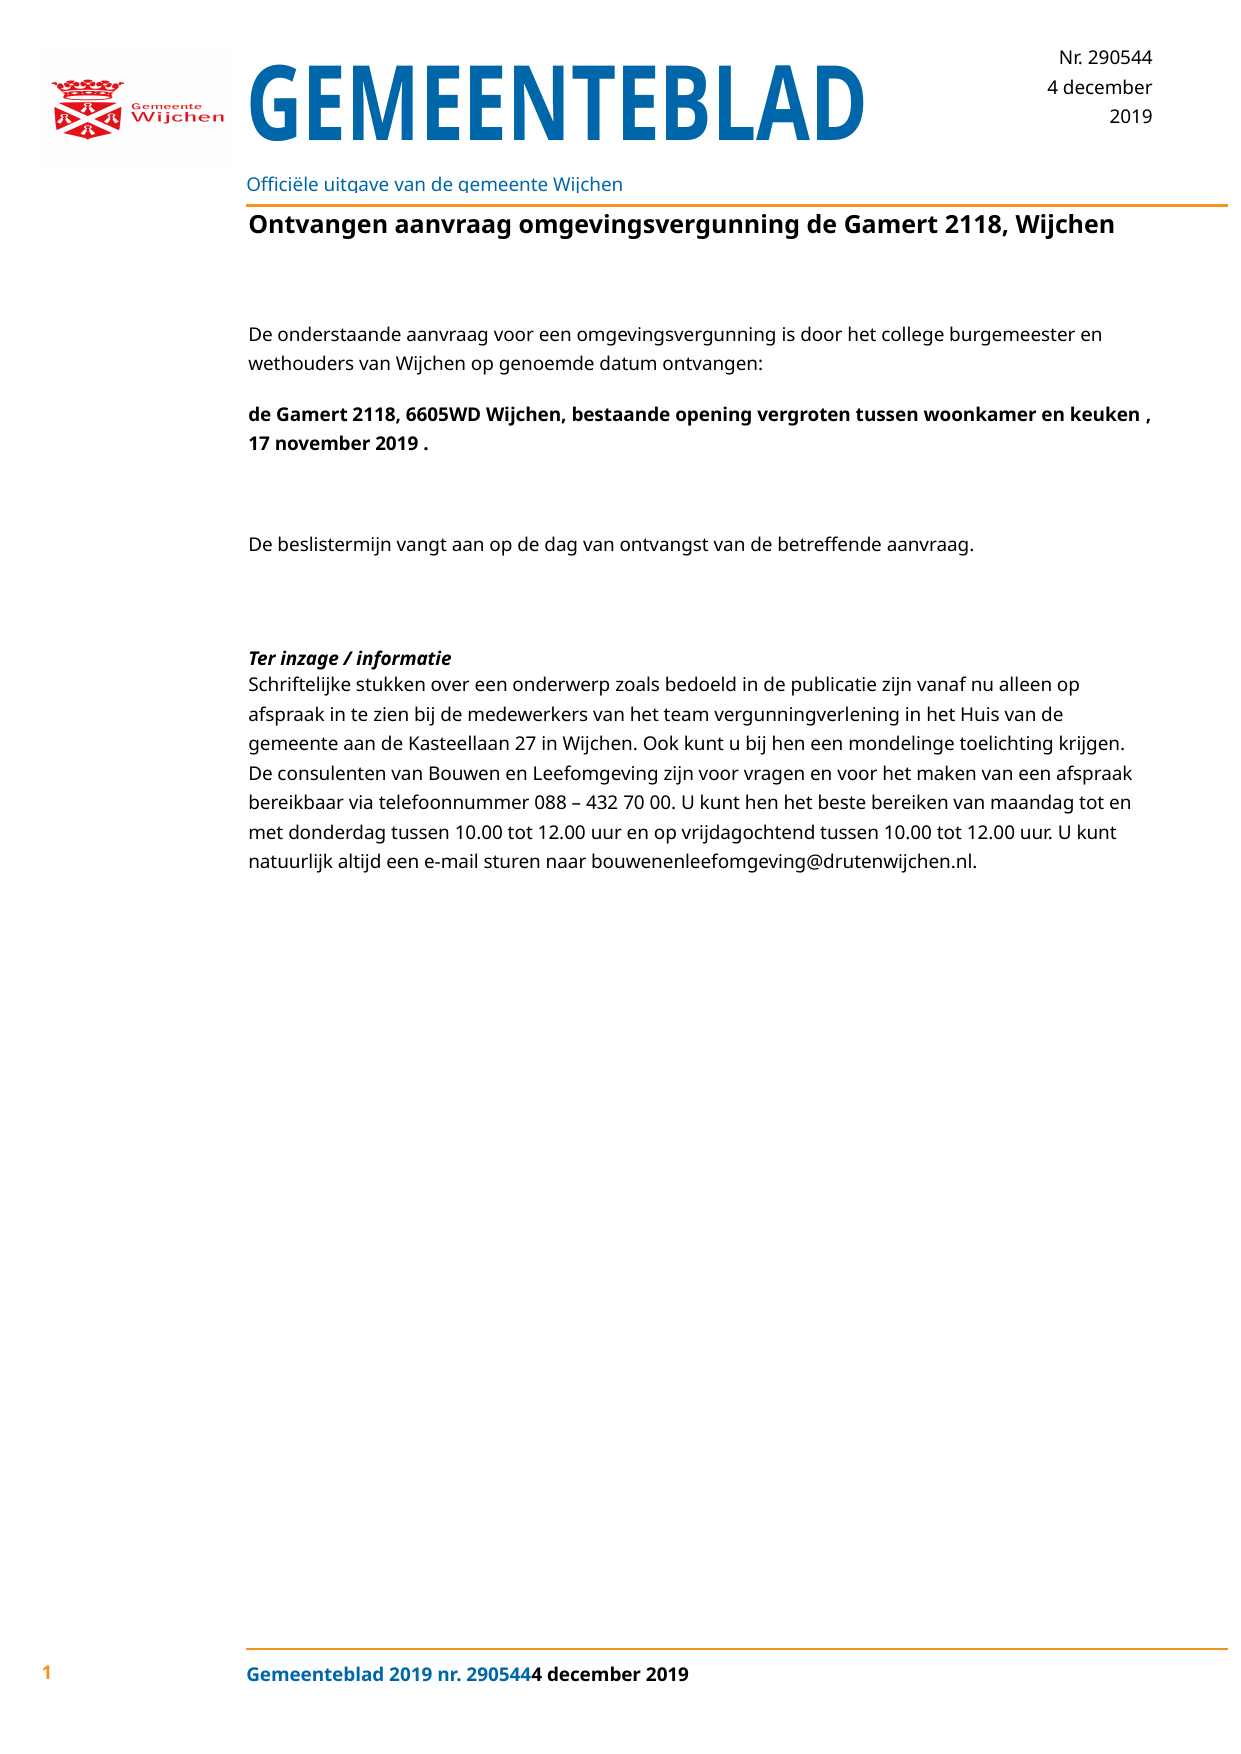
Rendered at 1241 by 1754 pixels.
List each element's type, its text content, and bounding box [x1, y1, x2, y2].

text De beslistermijn vangt aan op de dag van ontvangst van de betreffende aanvraag. [248, 531, 1152, 557]
text de Gamert 2118, 6605WD Wijchen, bestaande opening vergroten tussen woonkamer en keuken , 17 november 2019 . [248, 401, 1152, 456]
picture [41, 47, 231, 172]
text De onderstaande aanvraag voor een omgevingsvergunning is door het college burgemeester en wethouders van Wijchen op genoemde datum ontvangen: [248, 321, 1152, 376]
text Ter inzage / informatie [248, 646, 1152, 671]
text Ontvangen aanvraag omgevingsvergunning de Gamert 2118, Wijchen [248, 207, 1152, 241]
text Schriftelijke stukken over een onderwerp zoals bedoeld in de publicatie zijn vanaf nu alleen op afspraak in te zien bij de medewerkers van het team vergunningverlening in het Huis van de gemeente aan de Kasteellaan 27 in Wijchen. Ook kunt u bij hen een mondelinge toelichting krijgen. De consulenten van Bouwen en Leefomgeving zijn voor vragen en voor het maken van een afspraak bereikbaar via telefoonnummer 088 – 432 70 00. U kunt hen het beste bereiken van maandag tot en met donderdag tussen 10.00 tot 12.00 uur en op vrijdagochtend tussen 10.00 tot 12.00 uur. U kunt natuurlijk altijd een e-mail sturen naar bouwenenleefomgeving@drutenwijchen.nl. [248, 671, 1152, 874]
